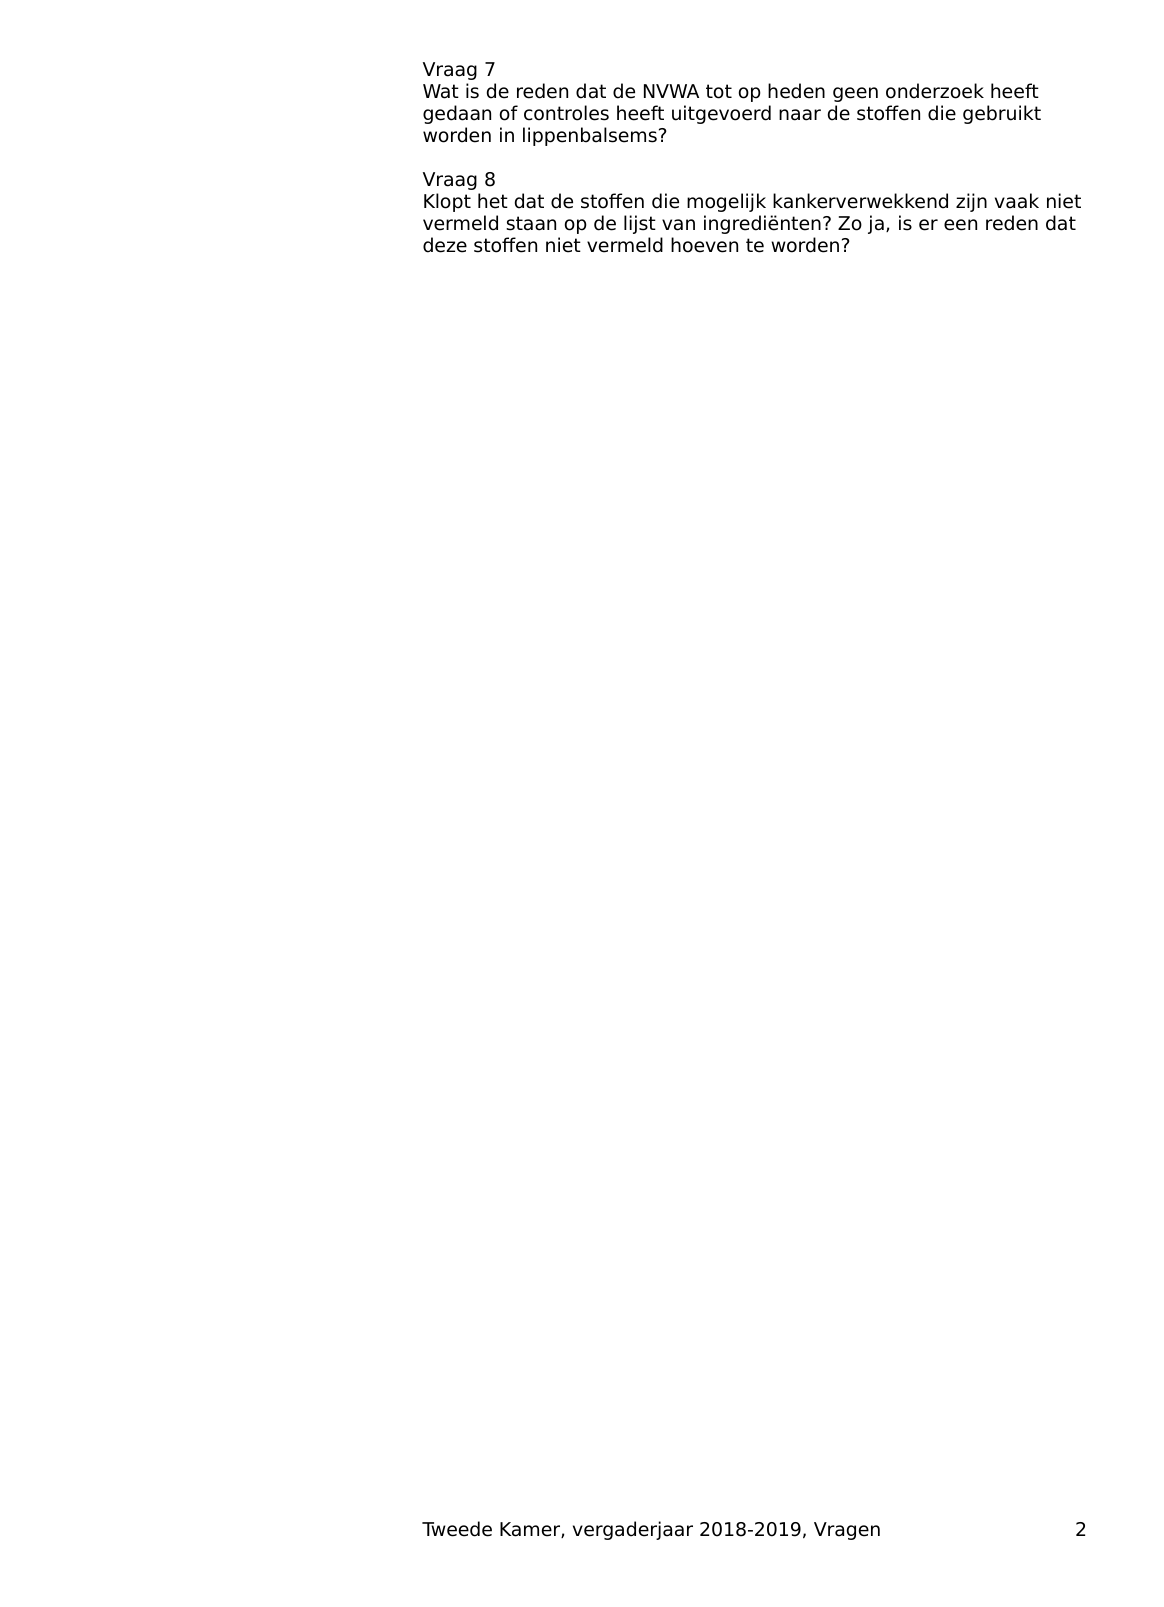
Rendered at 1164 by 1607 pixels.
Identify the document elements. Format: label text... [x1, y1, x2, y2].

text Wat is de reden dat de NVWA tot op heden geen onderzoek heeft gedaan of controles heeft uitgevoerd naar de stoffen die gebruikt worden in lippenbalsems? [422, 81, 1087, 147]
text Klopt het dat de stoffen die mogelijk kankerverwekkend zijn vaak niet vermeld staan op de lijst van ingrediënten? Zo ja, is er een reden dat deze stoffen niet vermeld hoeven te worden? [422, 191, 1087, 257]
text Vraag 8 [422, 169, 1087, 191]
text Vraag 7 [422, 59, 1087, 81]
